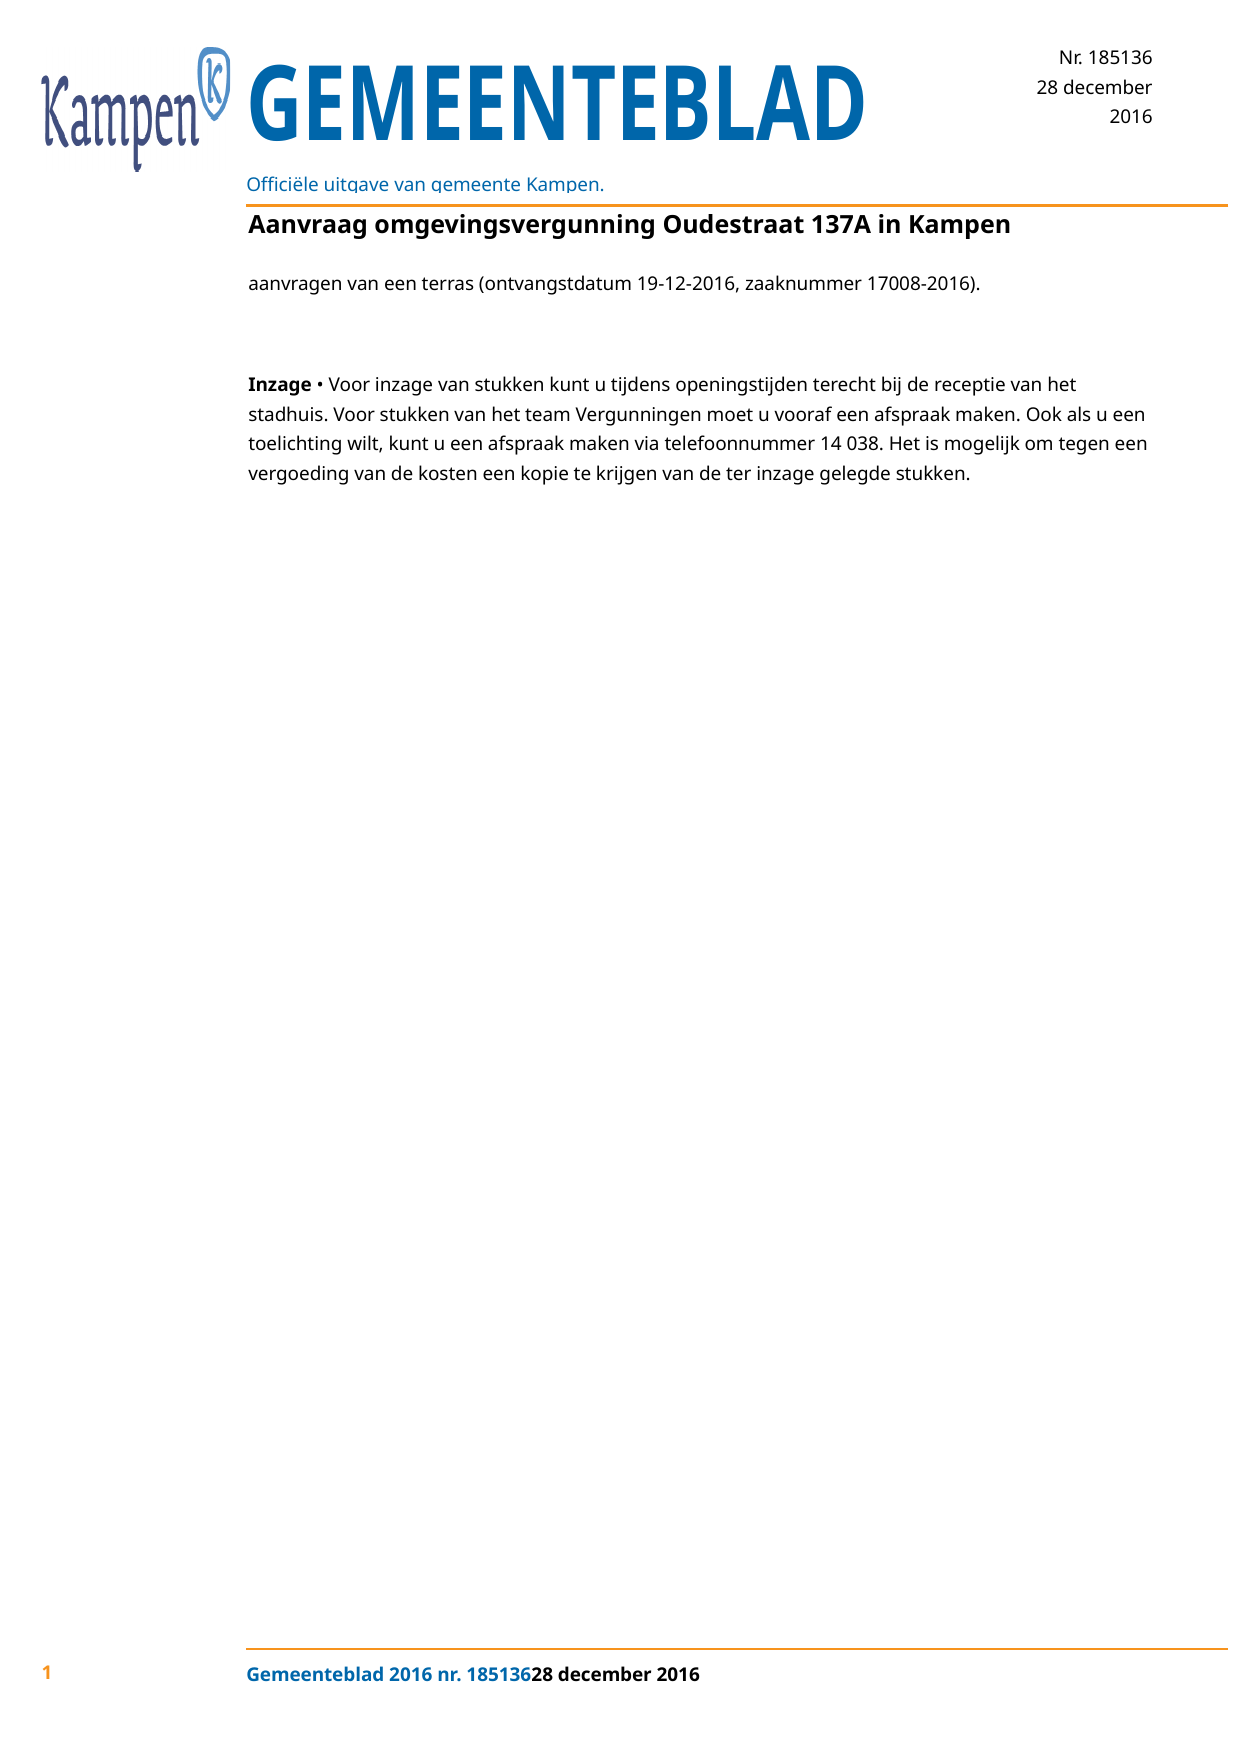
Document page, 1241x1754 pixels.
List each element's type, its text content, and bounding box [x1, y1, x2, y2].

text Aanvraag omgevingsvergunning Oudestraat 137A in Kampen [248, 207, 1152, 241]
picture [41, 47, 231, 172]
text Inzage • Voor inzage van stukken kunt u tijdens openingstijden terecht bij de receptie van het stadhuis. Voor stukken van het team Vergunningen moet u vooraf een afspraak maken. Ook als u een toelichting wilt, kunt u een afspraak maken via telefoonnummer 14 038. Het is mogelijk om tegen een vergoeding van de kosten een kopie te krijgen van de ter inzage gelegde stukken. [248, 371, 1152, 486]
text aanvragen van een terras (ontvangstdatum 19-12-2016, zaaknummer 17008-2016). [248, 270, 1152, 296]
